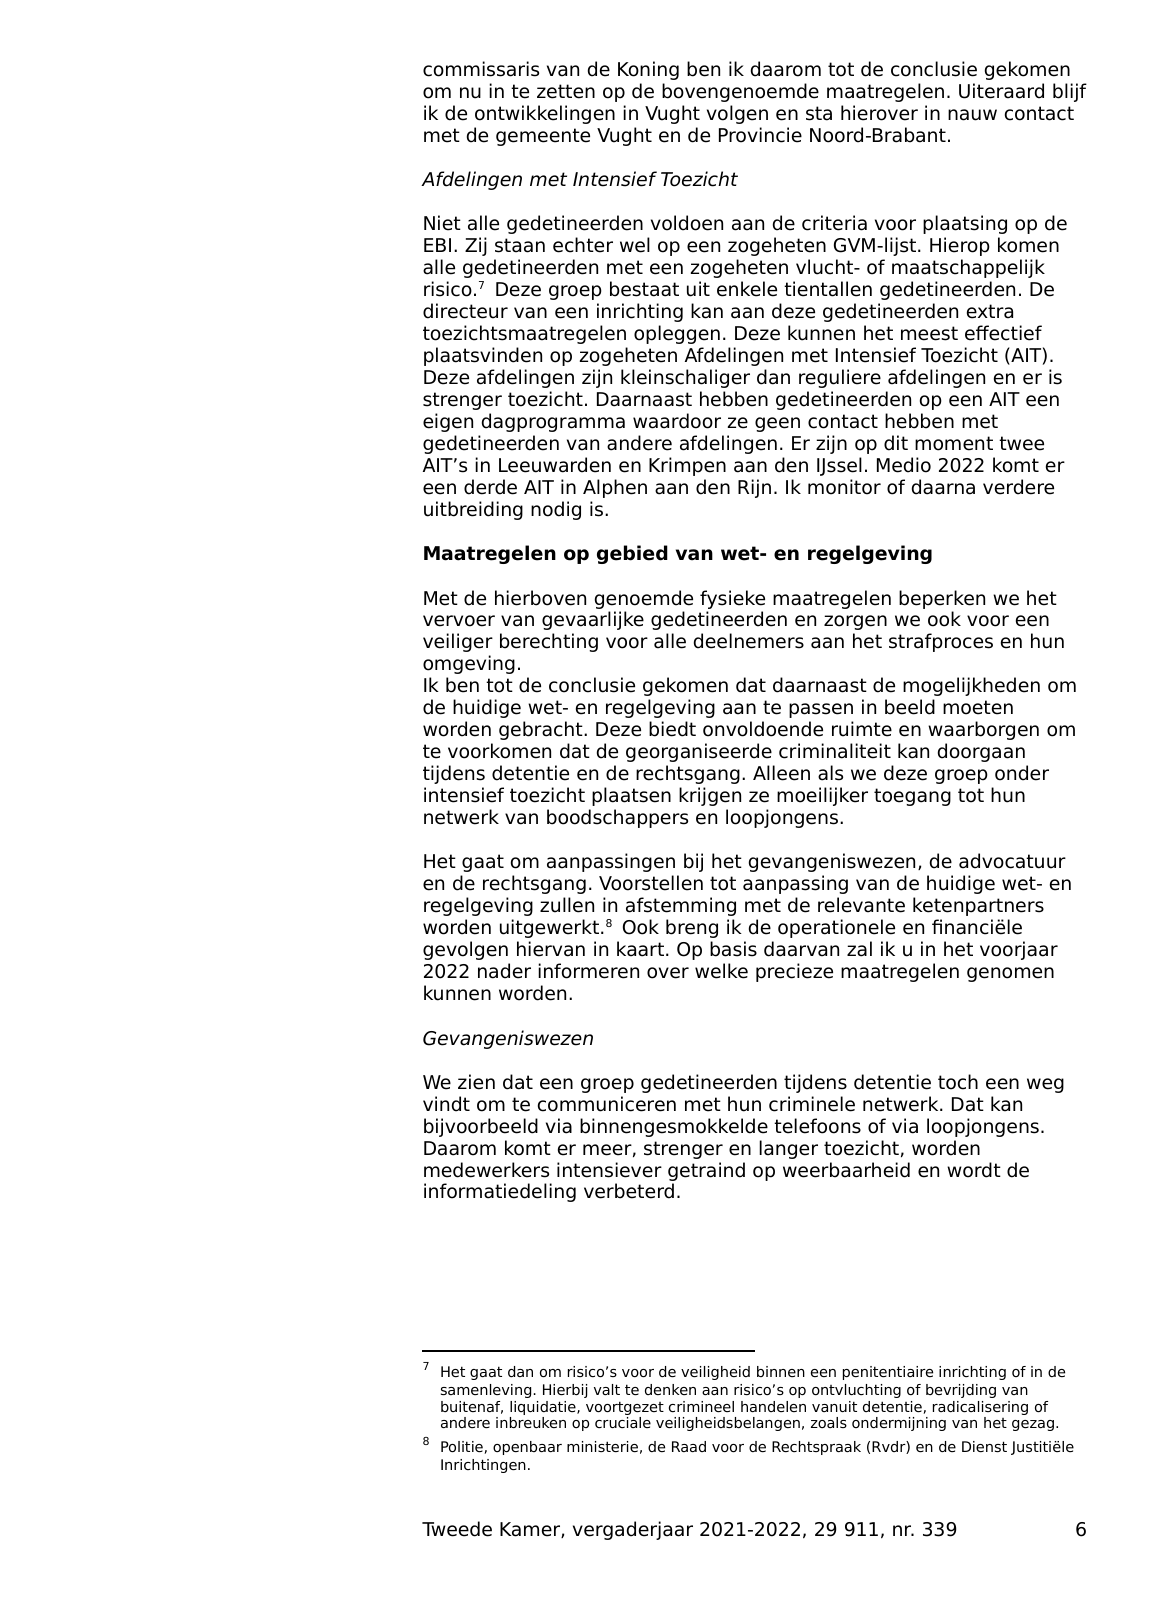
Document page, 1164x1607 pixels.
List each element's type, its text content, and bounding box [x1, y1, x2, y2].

text commissaris van de Koning ben ik daarom tot de conclusie gekomen om nu in te zetten op de bovengenoemde maatregelen. Uiteraard blijf ik de ontwikkelingen in Vught volgen en sta hierover in nauw contact met de gemeente Vught en de Provincie Noord-Brabant. [422, 59, 1087, 147]
text We zien dat een groep gedetineerden tijdens detentie toch een weg vindt om te communiceren met hun criminele netwerk. Dat kan bijvoorbeeld via binnengesmokkelde telefoons of via loopjongens. Daarom komt er meer, strenger en langer toezicht, worden medewerkers intensiever getraind op weerbaarheid en wordt de informatiedeling verbeterd. [422, 1072, 1087, 1203]
text Politie, openbaar ministerie, de Raad voor de Rechtspraak (Rvdr) en de Dienst Justitiële Inrichtingen. [422, 1435, 1087, 1474]
subtitle Maatregelen op gebied van wet- en regelgeving [422, 543, 1087, 565]
subtitle Gevangeniswezen [422, 1027, 1087, 1049]
text Met de hierboven genoemde fysieke maatregelen beperken we het vervoer van gevaarlijke gedetineerden en zorgen we ook voor een veiliger berechting voor alle deelnemers aan het strafproces en hun omgeving. [422, 587, 1087, 675]
text Het gaat om aanpassingen bij het gevangeniswezen, de advocatuur en de rechtsgang. Voorstellen tot aanpassing van de huidige wet- en regelgeving zullen in afstemming met de relevante ketenpartners worden uitgewerkt. Ook breng ik de operationele en financiële gevolgen hiervan in kaart. Op basis daarvan zal ik u in het voorjaar 2022 nader informeren over welke precieze maatregelen genomen kunnen worden. [422, 851, 1087, 1005]
text Niet alle gedetineerden voldoen aan de criteria voor plaatsing op de EBI. Zij staan echter wel op een zogeheten GVM-lijst. Hierop komen alle gedetineerden met een zogeheten vlucht- of maatschappelijk risico. Deze groep bestaat uit enkele tientallen gedetineerden. De directeur van een inrichting kan aan deze gedetineerden extra toezichtsmaatregelen opleggen. Deze kunnen het meest effectief plaatsvinden op zogeheten Afdelingen met Intensief Toezicht (AIT). Deze afdelingen zijn kleinschaliger dan reguliere afdelingen en er is strenger toezicht. Daarnaast hebben gedetineerden op een AIT een eigen dagprogramma waardoor ze geen contact hebben met gedetineerden van andere afdelingen. Er zijn op dit moment twee AIT’s in Leeuwarden en Krimpen aan den IJssel. Medio 2022 komt er een derde AIT in Alphen aan den Rijn. Ik monitor of daarna verdere uitbreiding nodig is. [422, 213, 1087, 521]
text Ik ben tot de conclusie gekomen dat daarnaast de mogelijkheden om de huidige wet- en regelgeving aan te passen in beeld moeten worden gebracht. Deze biedt onvoldoende ruimte en waarborgen om te voorkomen dat de georganiseerde criminaliteit kan doorgaan tijdens detentie en de rechtsgang. Alleen als we deze groep onder intensief toezicht plaatsen krijgen ze moeilijker toegang tot hun netwerk van boodschappers en loopjongens. [422, 675, 1087, 829]
text Het gaat dan om risico’s voor de veiligheid binnen een penitentiaire inrichting of in de samenleving. Hierbij valt te denken aan risico’s op ontvluchting of bevrijding van buitenaf, liquidatie, voortgezet crimineel handelen vanuit detentie, radicalisering of andere inbreuken op cruciale veiligheidsbelangen, zoals ondermijning van het gezag. [422, 1360, 1087, 1432]
subtitle Afdelingen met Intensief Toezicht [422, 169, 1087, 191]
